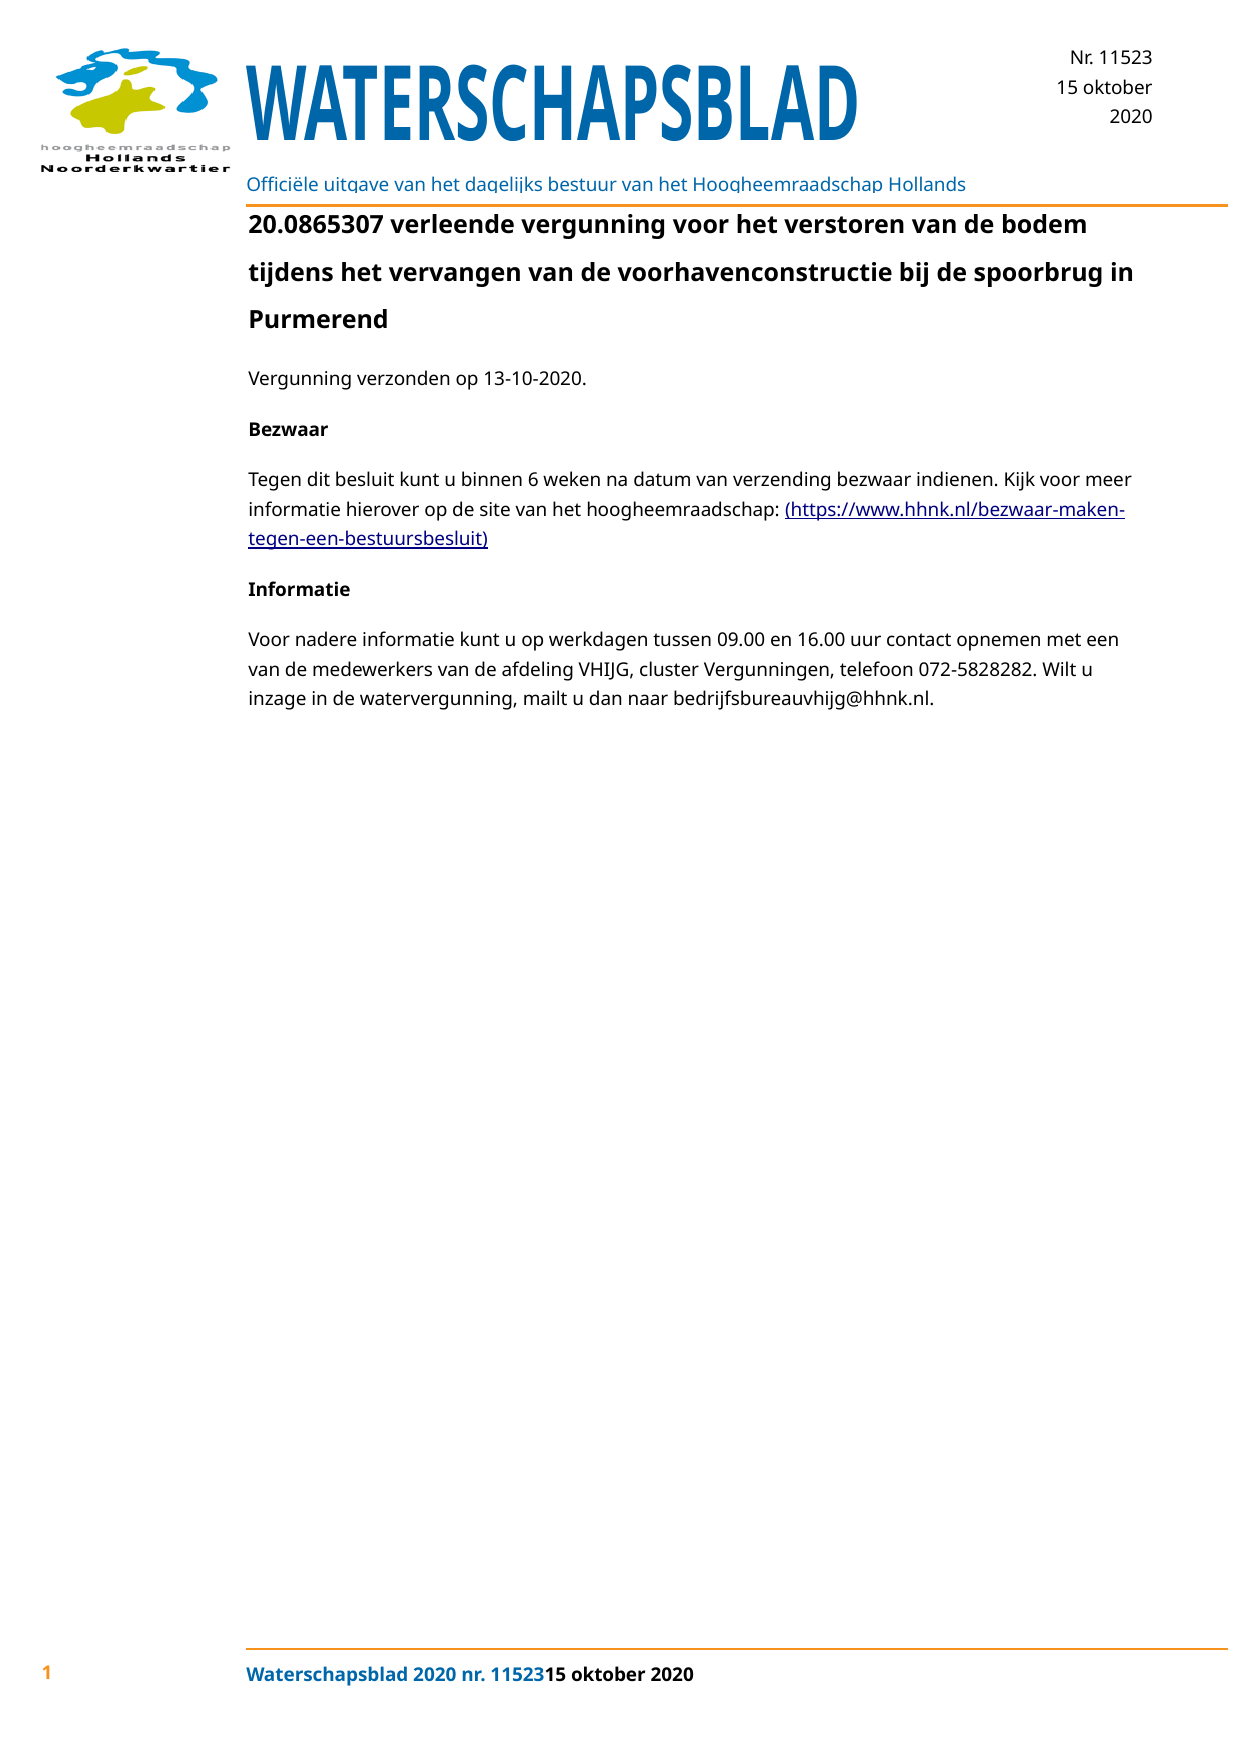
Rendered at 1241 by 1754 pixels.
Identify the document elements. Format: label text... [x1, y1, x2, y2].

picture [41, 47, 231, 172]
text 20.0865307 verleende vergunning voor het verstoren van de bodem tijdens het vervangen van de voorhavenconstructie bij de spoorbrug in Purmerend [248, 207, 1152, 336]
text Tegen dit besluit kunt u binnen 6 weken na datum van verzending bezwaar indienen. Kijk voor meer informatie hierover op de site van het hoogheemraadschap: (https://www.hhnk.nl/bezwaar-maken-tegen-een-bestuursbesluit) [248, 466, 1152, 551]
text Informatie [248, 576, 1152, 602]
text Vergunning verzonden op 13-10-2020. [248, 366, 1152, 391]
text Bezwaar [248, 416, 1152, 442]
text Voor nadere informatie kunt u op werkdagen tussen 09.00 en 16.00 uur contact opnemen met een van de medewerkers van de afdeling VHIJG, cluster Vergunningen, telefoon 072-5828282. Wilt u inzage in de watervergunning, mailt u dan naar bedrijfsbureauvhijg@hhnk.nl. [248, 626, 1152, 711]
